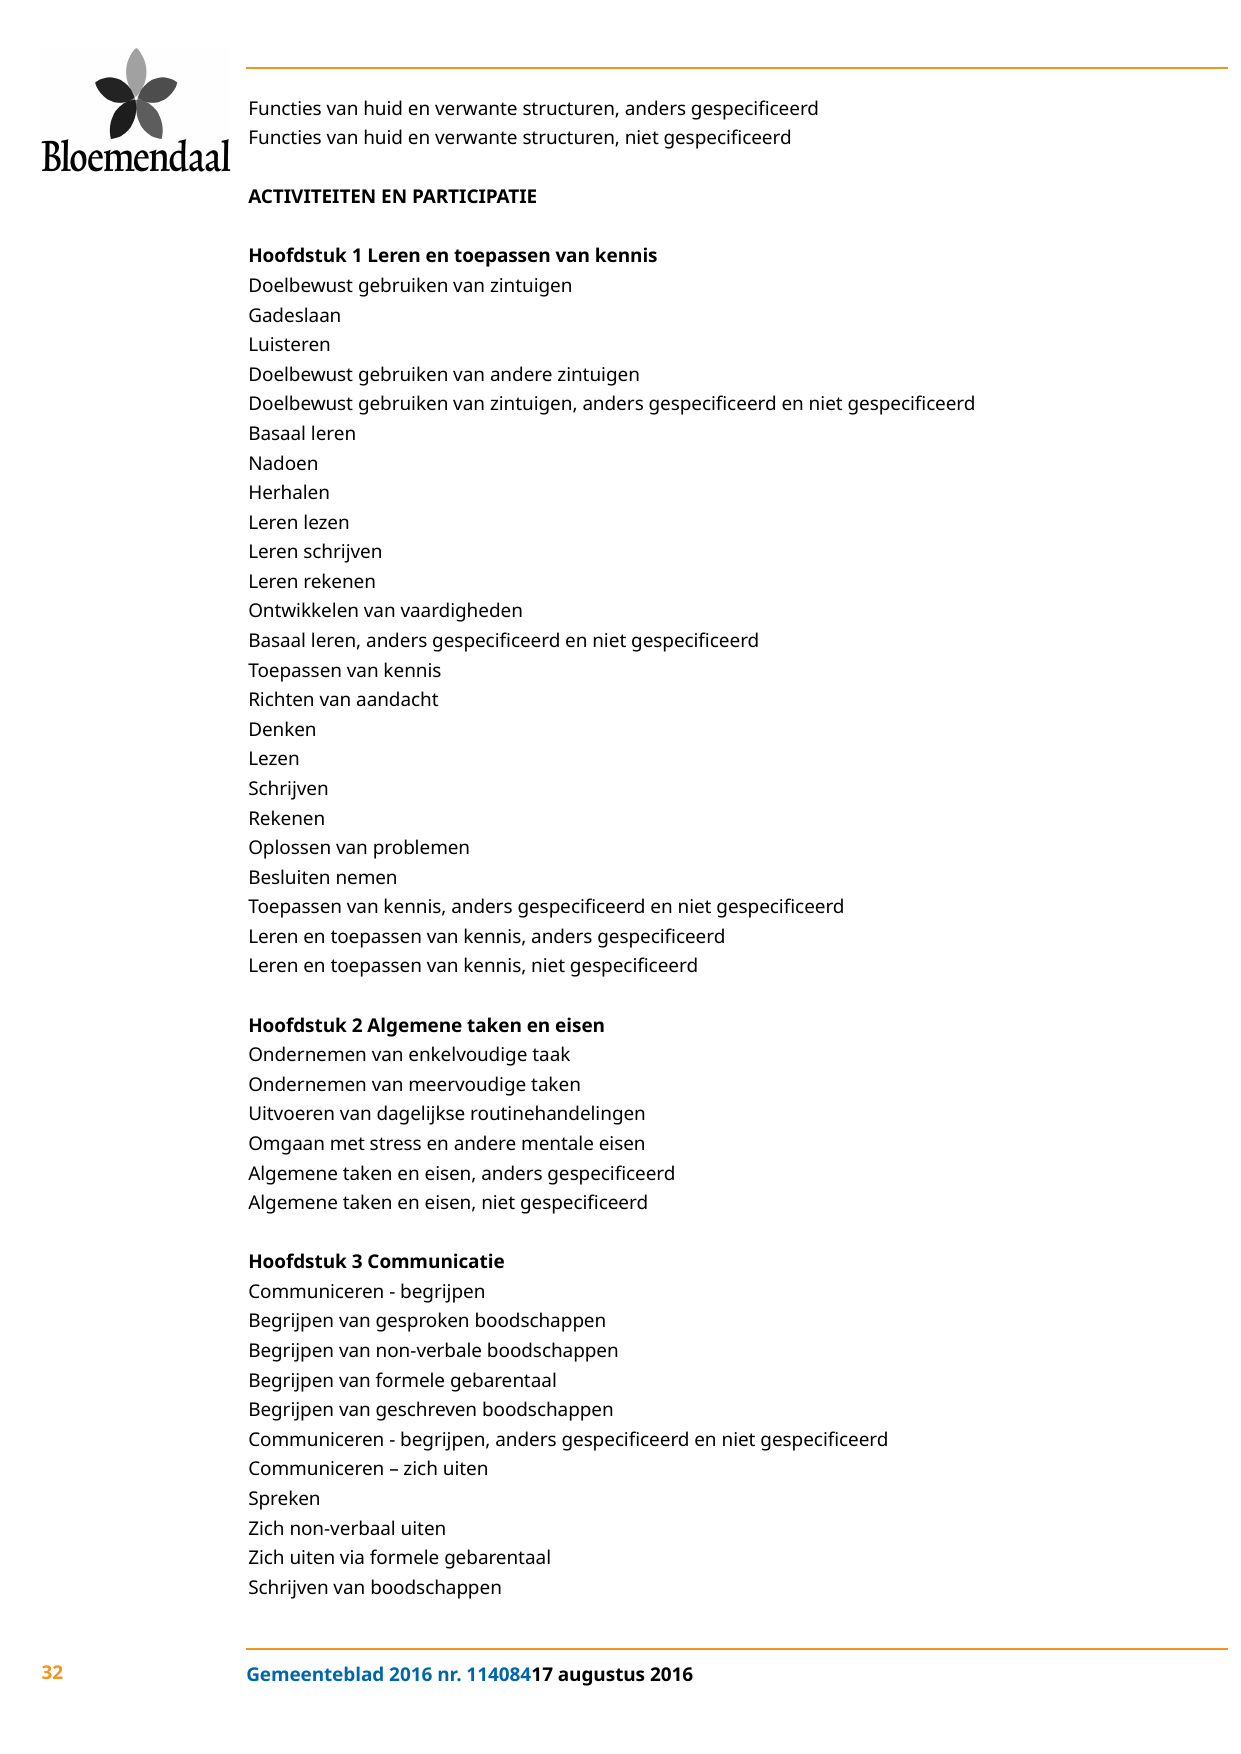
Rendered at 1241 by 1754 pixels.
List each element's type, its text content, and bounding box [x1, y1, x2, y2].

text Zich non-verbaal uiten [248, 1515, 1152, 1541]
text Begrijpen van formele gebarentaal [248, 1367, 1152, 1393]
text Begrijpen van gesproken boodschappen [248, 1308, 1152, 1333]
text Functies van huid en verwante structuren, anders gespecificeerd [248, 95, 1152, 121]
text Besluiten nemen [248, 864, 1152, 890]
text Basaal leren, anders gespecificeerd en niet gespecificeerd [248, 627, 1152, 653]
text Herhalen [248, 479, 1152, 505]
text Leren en toepassen van kennis, niet gespecificeerd [248, 953, 1152, 978]
text Leren rekenen [248, 568, 1152, 594]
text Doelbewust gebruiken van zintuigen, anders gespecificeerd en niet gespecificeerd [248, 391, 1152, 416]
text Oplossen van problemen [248, 834, 1152, 860]
text Functies van huid en verwante structuren, niet gespecificeerd [248, 124, 1152, 150]
text Communiceren - begrijpen, anders gespecificeerd en niet gespecificeerd [248, 1426, 1152, 1452]
text Richten van aandacht [248, 686, 1152, 712]
text Ontwikkelen van vaardigheden [248, 598, 1152, 623]
text Begrijpen van geschreven boodschappen [248, 1396, 1152, 1422]
picture [41, 47, 231, 172]
text Leren en toepassen van kennis, anders gespecificeerd [248, 923, 1152, 949]
text Doelbewust gebruiken van andere zintuigen [248, 361, 1152, 387]
text Begrijpen van non-verbale boodschappen [248, 1337, 1152, 1363]
text Toepassen van kennis [248, 657, 1152, 683]
text Hoofdstuk 1 Leren en toepassen van kennis [248, 243, 1152, 268]
text Denken [248, 716, 1152, 742]
text Communiceren – zich uiten [248, 1456, 1152, 1481]
text Algemene taken en eisen, anders gespecificeerd [248, 1160, 1152, 1186]
text Luisteren [248, 331, 1152, 357]
text Algemene taken en eisen, niet gespecificeerd [248, 1189, 1152, 1215]
text Leren schrijven [248, 538, 1152, 564]
text Rekenen [248, 805, 1152, 831]
text Toepassen van kennis, anders gespecificeerd en niet gespecificeerd [248, 893, 1152, 919]
text Hoofdstuk 2 Algemene taken en eisen [248, 1012, 1152, 1038]
text Nadoen [248, 450, 1152, 476]
text Spreken [248, 1485, 1152, 1511]
text Uitvoeren van dagelijkse routinehandelingen [248, 1101, 1152, 1126]
text Omgaan met stress en andere mentale eisen [248, 1130, 1152, 1156]
text ACTIVITEITEN EN PARTICIPATIE [248, 183, 1152, 209]
text Doelbewust gebruiken van zintuigen [248, 272, 1152, 298]
text Basaal leren [248, 420, 1152, 446]
text Hoofdstuk 3 Communicatie [248, 1248, 1152, 1274]
text Schrijven van boodschappen [248, 1574, 1152, 1600]
text Leren lezen [248, 509, 1152, 535]
text Communiceren - begrijpen [248, 1278, 1152, 1304]
text Zich uiten via formele gebarentaal [248, 1544, 1152, 1570]
text Gadeslaan [248, 302, 1152, 328]
text Ondernemen van enkelvoudige taak [248, 1041, 1152, 1067]
text Lezen [248, 746, 1152, 771]
text Ondernemen van meervoudige taken [248, 1071, 1152, 1097]
text Schrijven [248, 775, 1152, 801]
